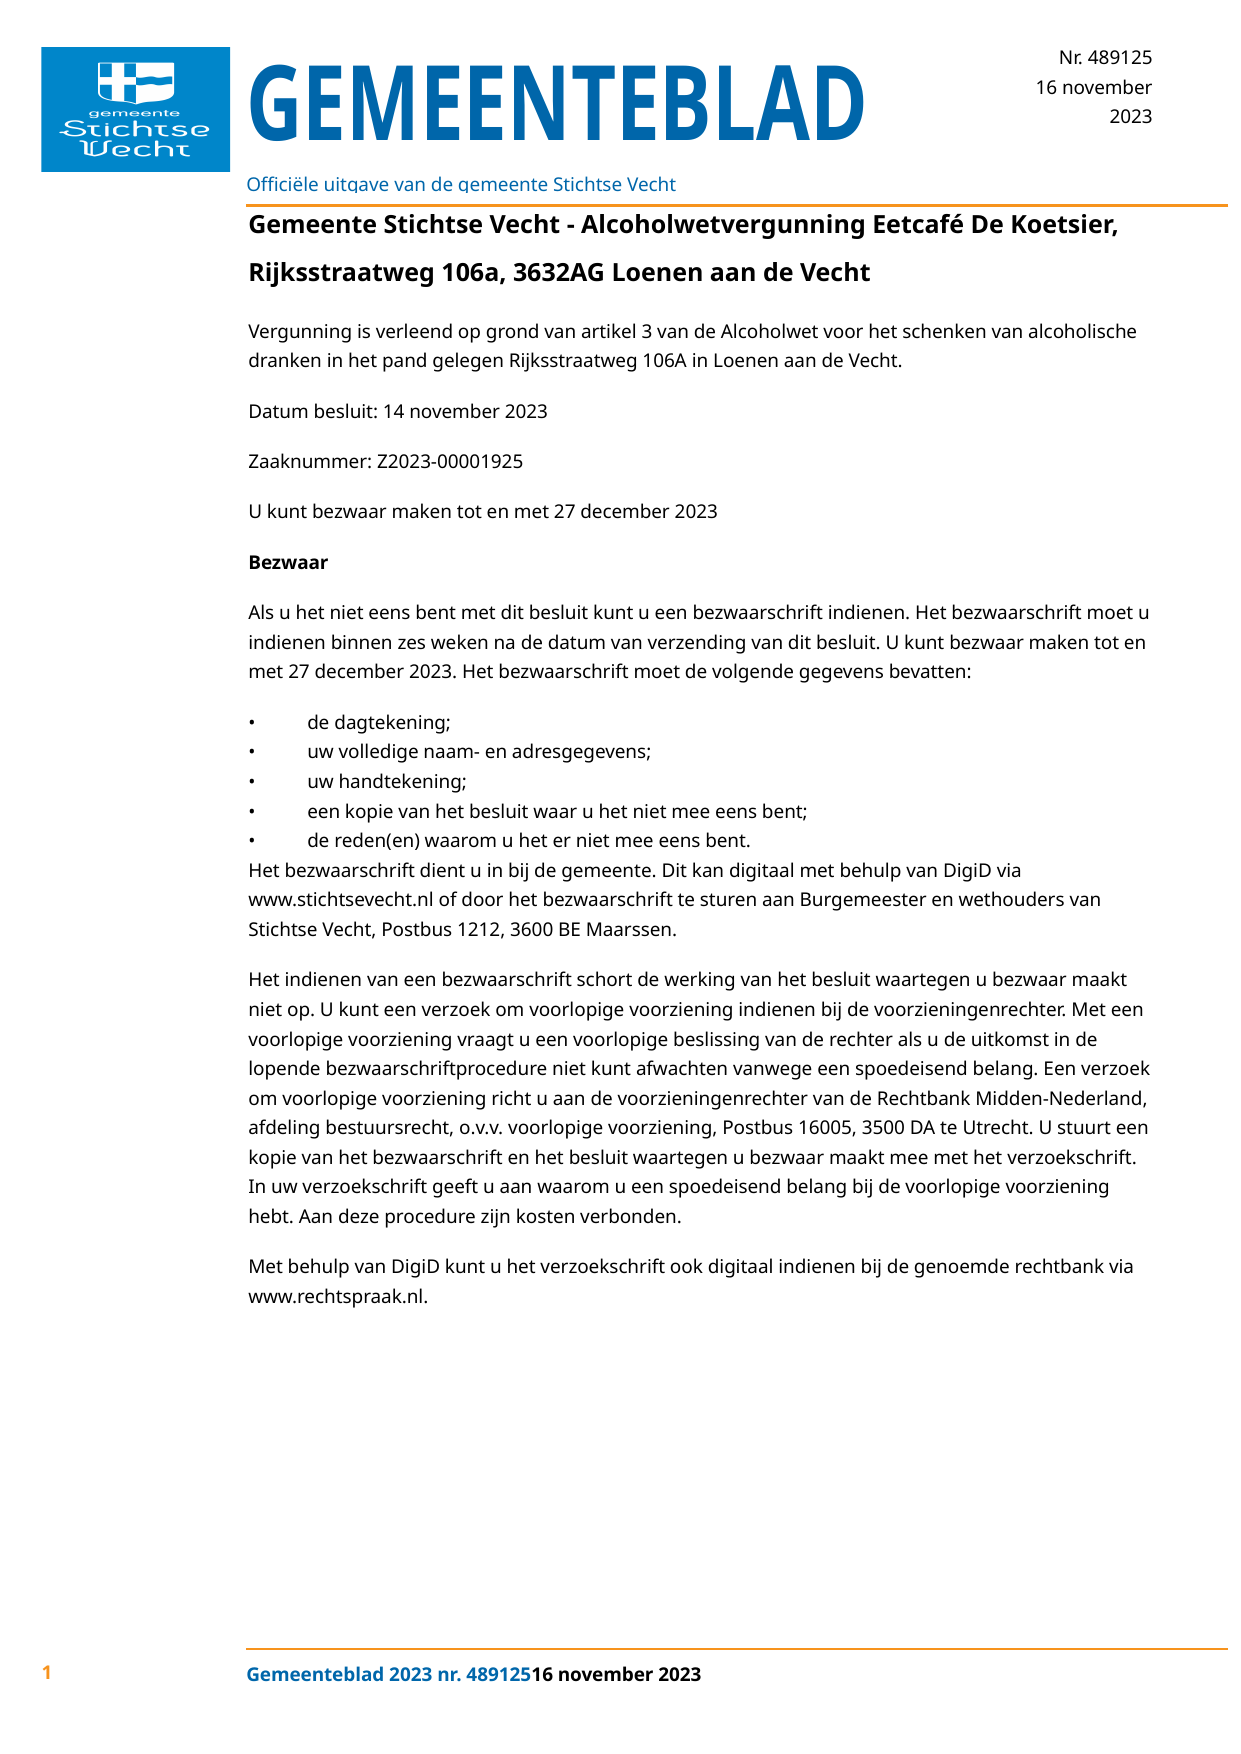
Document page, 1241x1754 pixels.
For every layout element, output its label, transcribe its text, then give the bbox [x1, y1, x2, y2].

text Met behulp van DigiD kunt u het verzoekschrift ook digitaal indienen bij de genoemde rechtbank via www.rechtspraak.nl. [248, 1254, 1152, 1309]
text U kunt bezwaar maken tot en met 27 december 2023 [248, 499, 1152, 524]
text Het indienen van een bezwaarschrift schort de werking van het besluit waartegen u bezwaar maakt niet op. U kunt een verzoek om voorlopige voorziening indienen bij de voorzieningenrechter. Met een voorlopige voorziening vraagt u een voorlopige beslissing van de rechter als u de uitkomst in de lopende bezwaarschriftprocedure niet kunt afwachten vanwege een spoedeisend belang. Een verzoek om voorlopige voorziening richt u aan de voorzieningenrechter van de Rechtbank Midden-Nederland, afdeling bestuursrecht, o.v.v. voorlopige voorziening, Postbus 16005, 3500 DA te Utrecht. U stuurt een kopie van het bezwaarschrift en het besluit waartegen u bezwaar maakt mee met het verzoekschrift. In uw verzoekschrift geeft u aan waarom u een spoedeisend belang bij de voorlopige voorziening hebt. Aan deze procedure zijn kosten verbonden. [248, 967, 1152, 1229]
list de reden(en) waarom u het er niet mee eens bent. [248, 827, 1152, 853]
list een kopie van het besluit waar u het niet mee eens bent; [248, 798, 1152, 824]
text Gemeente Stichtse Vecht - Alcoholwetvergunning Eetcafé De Koetsier, Rijksstraatweg 106a, 3632AG Loenen aan de Vecht [248, 207, 1152, 288]
picture [99, 63, 135, 101]
picture [137, 63, 174, 103]
list uw volledige naam- en adresgegevens; [248, 739, 1152, 764]
list de dagtekening; [248, 709, 1152, 735]
text Als u het niet eens bent met dit besluit kunt u een bezwaarschrift indienen. Het bezwaarschrift moet u indienen binnen zes weken na de datum van verzending van dit besluit. U kunt bezwaar maken tot en met 27 december 2023. Het bezwaarschrift moet de volgende gegevens bevatten: [248, 599, 1152, 684]
text Datum besluit: 14 november 2023 [248, 398, 1152, 424]
text Bezwaar [248, 549, 1152, 575]
text Vergunning is verleend op grond van artikel 3 van de Alcoholwet voor het schenken van alcoholische dranken in het pand gelegen Rijksstraatweg 106A in Loenen aan de Vecht. [248, 318, 1152, 373]
text Zaaknummer: Z2023-00001925 [248, 448, 1152, 474]
text Het bezwaarschrift dient u in bij de gemeente. Dit kan digitaal met behulp van DigiD via www.stichtsevecht.nl of door het bezwaarschrift te sturen aan Burgemeester en wethouders van Stichtse Vecht, Postbus 1212, 3600 BE Maarssen. [248, 857, 1152, 942]
list uw handtekening; [248, 768, 1152, 794]
